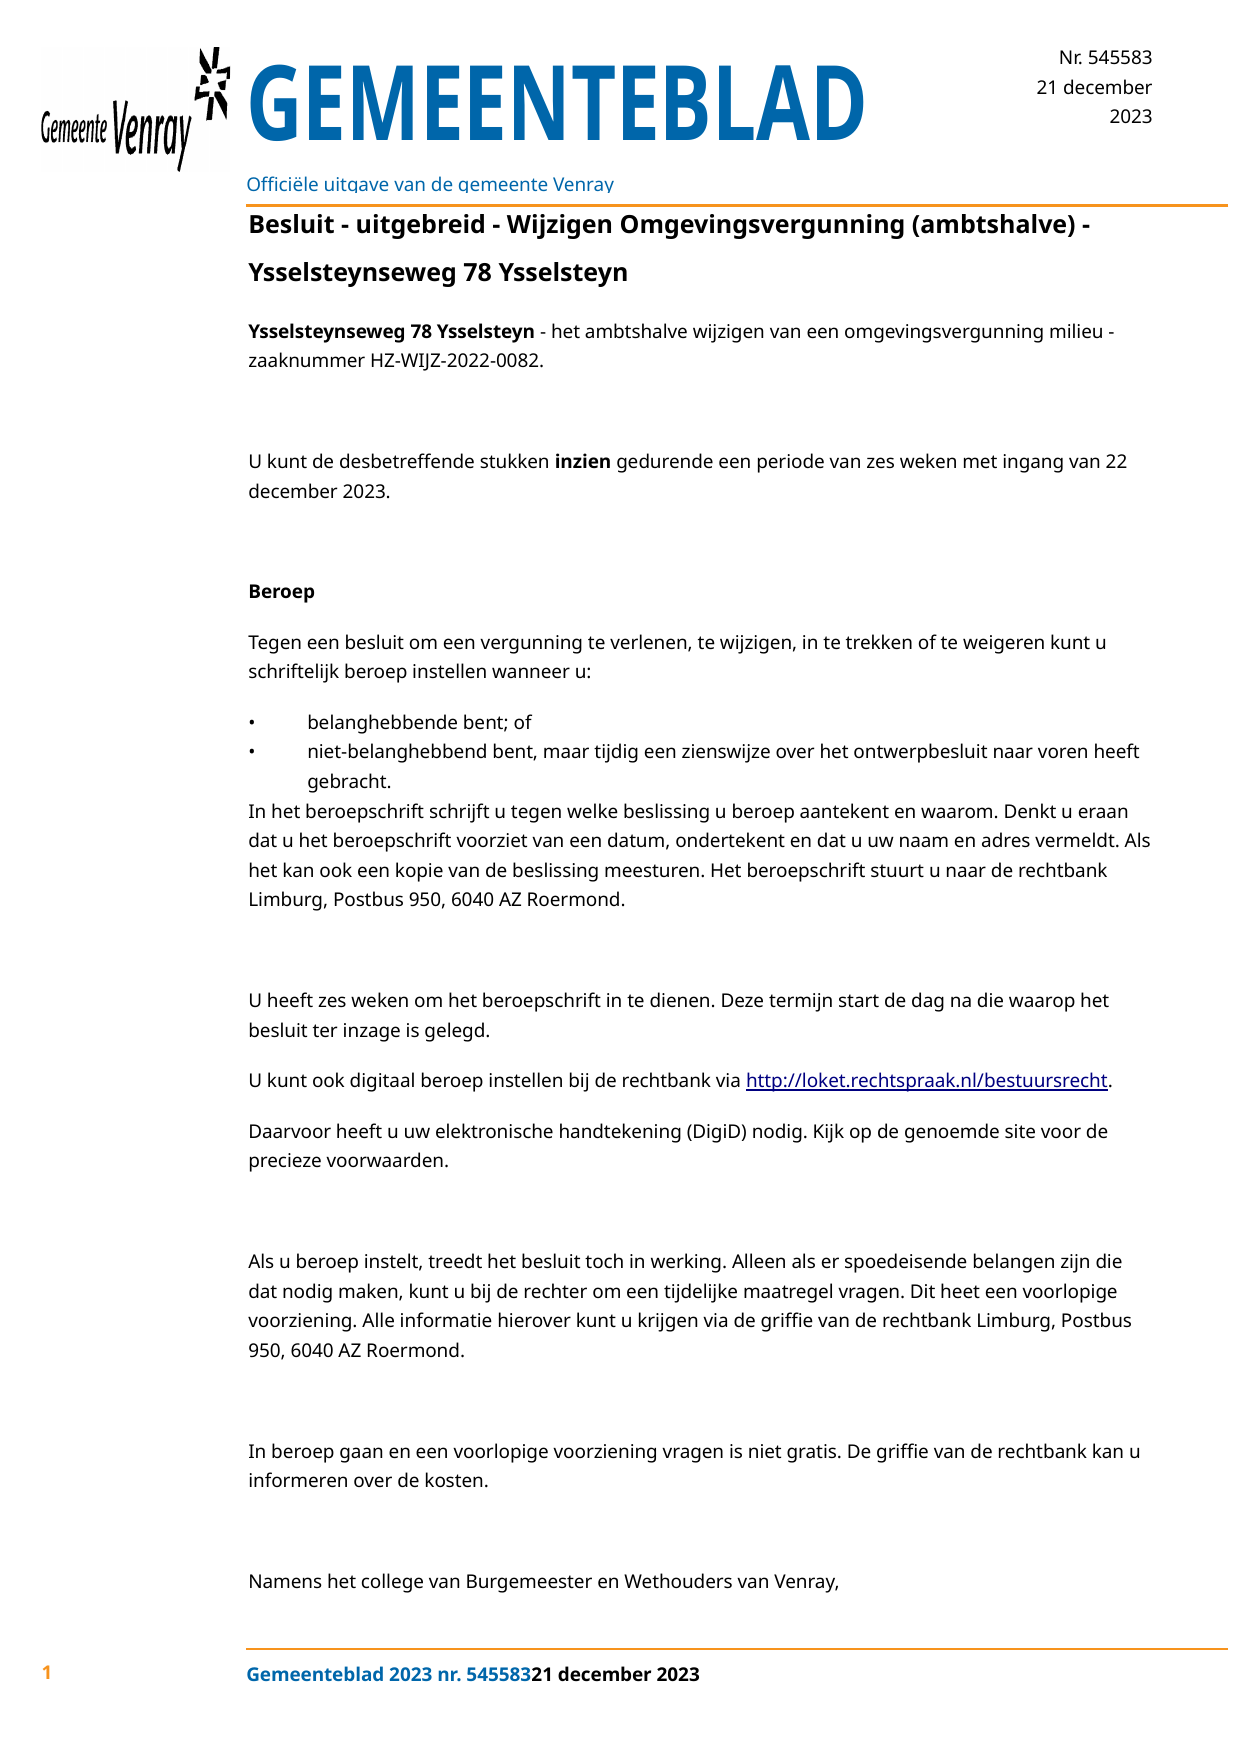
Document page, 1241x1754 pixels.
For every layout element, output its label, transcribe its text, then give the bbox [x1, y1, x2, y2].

text Tegen een besluit om een vergunning te verlenen, te wijzigen, in te trekken of te weigeren kunt u schriftelijk beroep instellen wanneer u: [248, 629, 1152, 684]
text Ysselsteynseweg 78 Ysselsteyn - het ambtshalve wijzigen van een omgevingsvergunning milieu - zaaknummer HZ-WIJZ-2022-0082. [248, 318, 1152, 373]
list belanghebbende bent; of [248, 709, 1152, 735]
text In het beroepschrift schrijft u tegen welke beslissing u beroep aantekent en waarom. Denkt u eraan dat u het beroepschrift voorziet van een datum, ondertekent en dat u uw naam en adres vermeldt. Als het kan ook een kopie van de beslissing meesturen. Het beroepschrift stuurt u naar de rechtbank Limburg, Postbus 950, 6040 AZ Roermond. [248, 798, 1152, 912]
text Besluit - uitgebreid - Wijzigen Omgevingsvergunning (ambtshalve) - Ysselsteynseweg 78 Ysselsteyn [248, 207, 1152, 288]
text U heeft zes weken om het beroepschrift in te dienen. Deze termijn start de dag na die waarop het besluit ter inzage is gelegd. [248, 987, 1152, 1043]
list niet-belanghebbend bent, maar tijdig een zienswijze over het ontwerpbesluit naar voren heeft gebracht. [248, 739, 1152, 794]
text Als u beroep instelt, treedt het besluit toch in werking. Alleen als er spoedeisende belangen zijn die dat nodig maken, kunt u bij de rechter om een tijdelijke maatregel vragen. Dit heet een voorlopige voorziening. Alle informatie hierover kunt u krijgen via de griffie van de rechtbank Limburg, Postbus 950, 6040 AZ Roermond. [248, 1248, 1152, 1363]
text U kunt de desbetreffende stukken inzien gedurende een periode van zes weken met ingang van 22 december 2023. [248, 448, 1152, 504]
text U kunt ook digitaal beroep instellen bij de rechtbank via http://loket.rechtspraak.nl/bestuursrecht. [248, 1067, 1152, 1093]
text In beroep gaan en een voorlopige voorziening vragen is niet gratis. De griffie van de rechtbank kan u informeren over de kosten. [248, 1438, 1152, 1493]
text Daarvoor heeft u uw elektronische handtekening (DigiD) nodig. Kijk op de genoemde site voor de precieze voorwaarden. [248, 1118, 1152, 1173]
text Beroep [248, 579, 1152, 604]
text Namens het college van Burgemeester en Wethouders van Venray, [248, 1568, 1152, 1594]
picture [41, 47, 231, 172]
